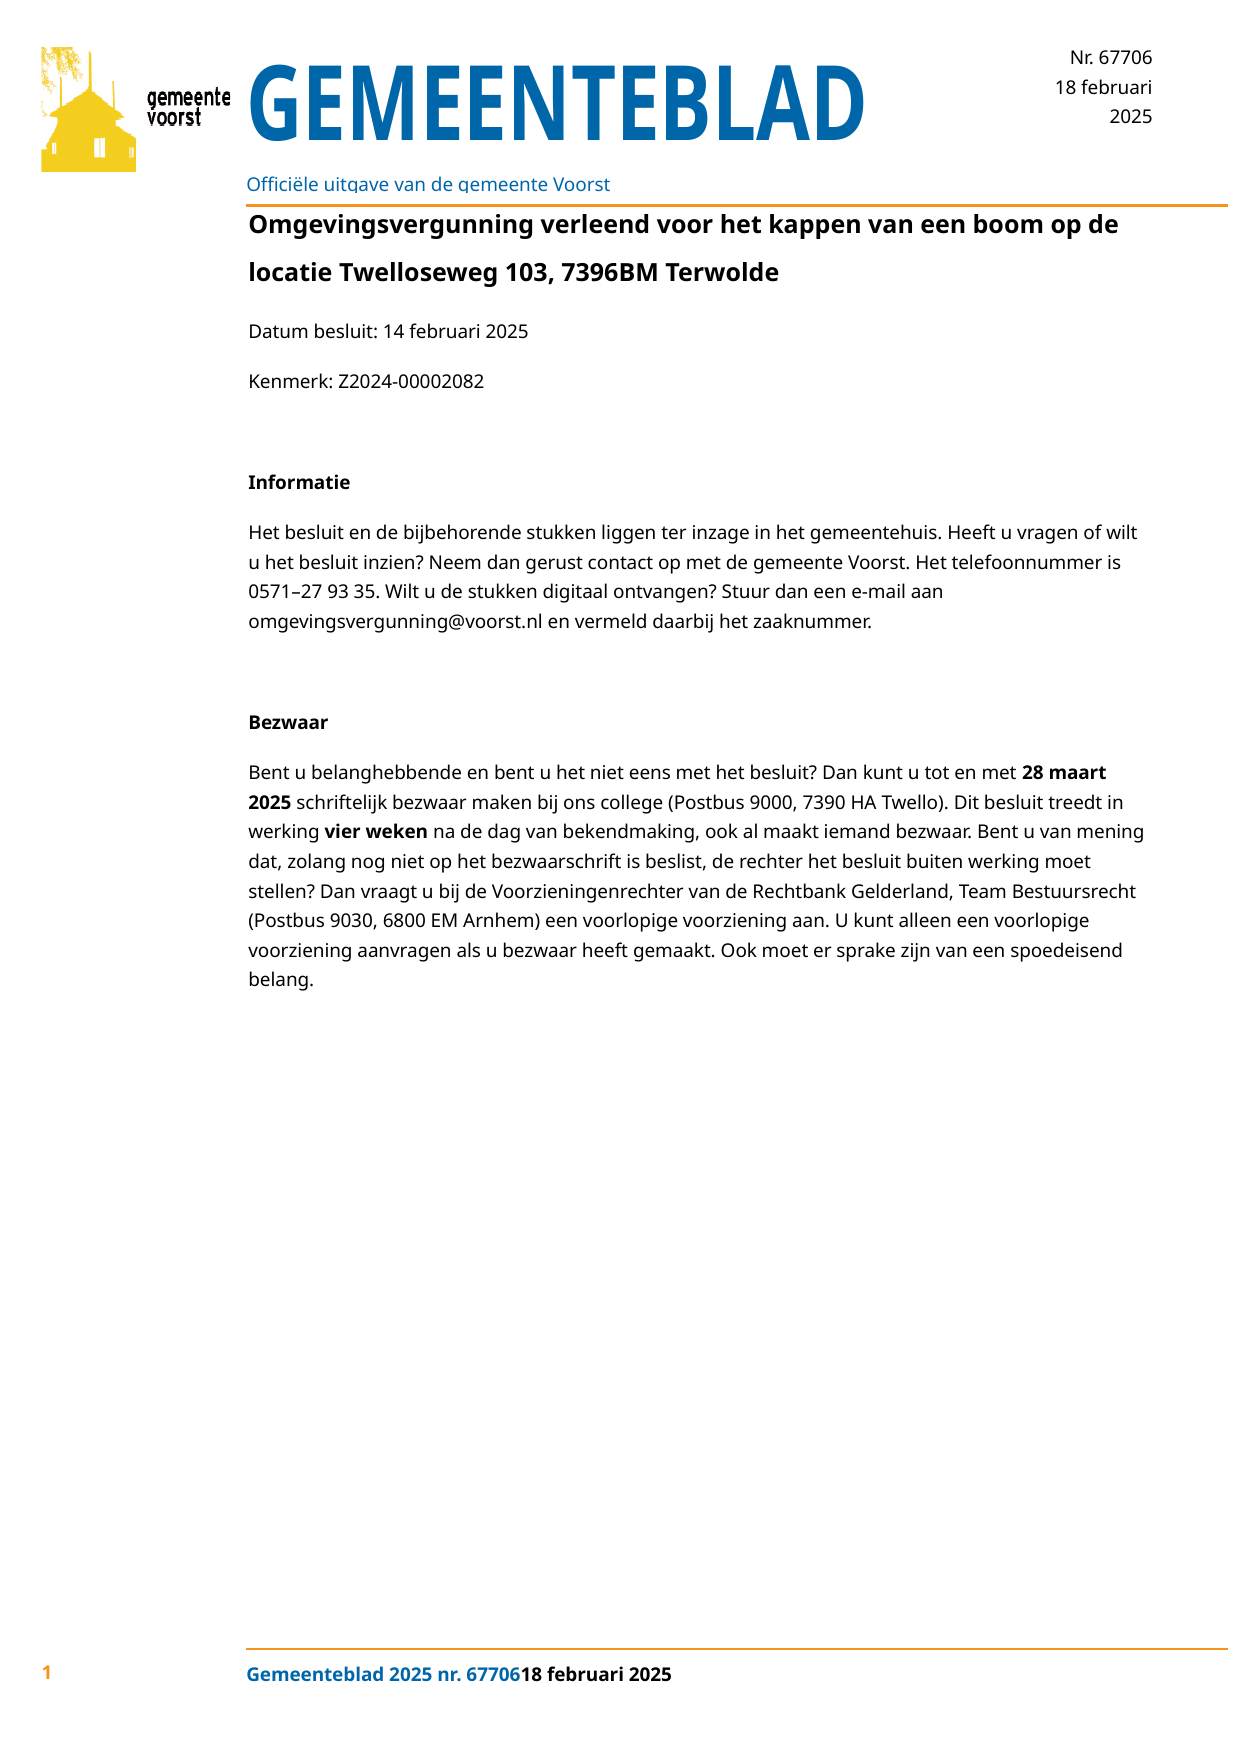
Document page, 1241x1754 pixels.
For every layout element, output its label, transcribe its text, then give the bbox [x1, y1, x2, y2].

text Bezwaar [248, 709, 1152, 735]
text Omgevingsvergunning verleend voor het kappen van een boom op de locatie Twelloseweg 103, 7396BM Terwolde [248, 207, 1152, 288]
text Het besluit en de bijbehorende stukken liggen ter inzage in het gemeentehuis. Heeft u vragen of wilt u het besluit inzien? Neem dan gerust contact op met de gemeente Voorst. Het telefoonnummer is 0571–27 93 35. Wilt u de stukken digitaal ontvangen? Stuur dan een e-mail aan omgevingsvergunning@voorst.nl en vermeld daarbij het zaaknummer. [248, 519, 1152, 634]
text Kenmerk: Z2024-00002082 [248, 368, 1152, 394]
text Bent u belanghebbende en bent u het niet eens met het besluit? Dan kunt u tot en met 28 maart 2025 schriftelijk bezwaar maken bij ons college (Postbus 9000, 7390 HA Twello). Dit besluit treedt in werking vier weken na de dag van bekendmaking, ook al maakt iemand bezwaar. Bent u van mening dat, zolang nog niet op het bezwaarschrift is beslist, de rechter het besluit buiten werking moet stellen? Dan vraagt u bij de Voorzieningenrechter van de Rechtbank Gelderland, Team Bestuursrecht (Postbus 9030, 6800 EM Arnhem) een voorlopige voorziening aan. U kunt alleen een voorlopige voorziening aanvragen als u bezwaar heeft gemaakt. Ook moet er sprake zijn van een spoedeisend belang. [248, 759, 1152, 992]
text Informatie [248, 469, 1152, 495]
text Datum besluit: 14 februari 2025 [248, 318, 1152, 344]
picture [41, 47, 231, 172]
